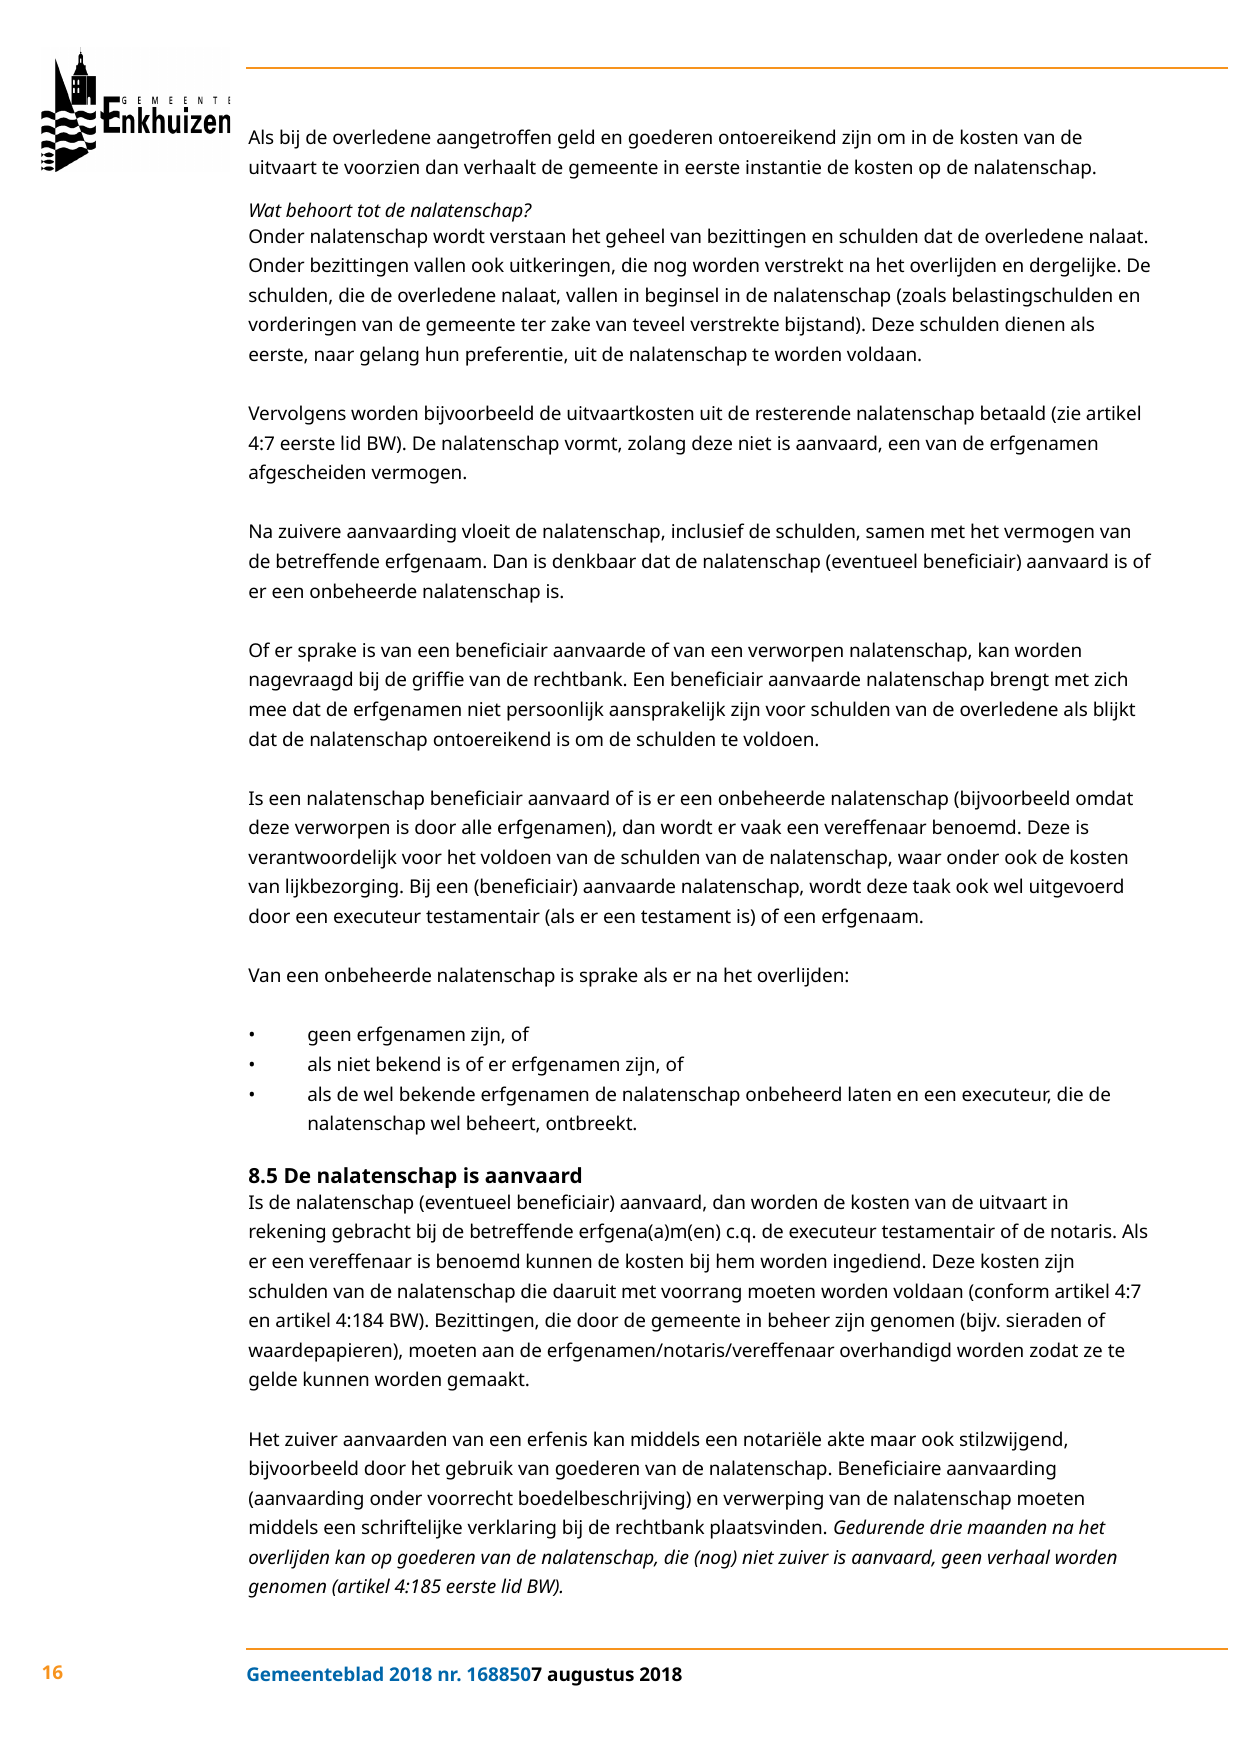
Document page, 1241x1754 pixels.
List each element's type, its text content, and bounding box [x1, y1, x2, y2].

text Het zuiver aanvaarden van een erfenis kan middels een notariële akte maar ook stilzwijgend, bijvoorbeeld door het gebruik van goederen van de nalatenschap. Beneficiaire aanvaarding (aanvaarding onder voorrecht boedelbeschrijving) en verwerping van de nalatenschap moeten middels een schriftelijke verklaring bij de rechtbank plaatsvinden. Gedurende drie maanden na het overlijden kan op goederen van de nalatenschap, die (nog) niet zuiver is aanvaard, geen verhaal worden genomen (artikel 4:185 eerste lid BW). [248, 1426, 1152, 1599]
text 8.5 De nalatenschap is aanvaard [248, 1161, 1152, 1189]
list geen erfgenamen zijn, of [248, 1022, 1152, 1047]
picture [41, 47, 231, 172]
text Of er sprake is van een beneficiair aanvaarde of van een verworpen nalatenschap, kan worden nagevraagd bij de griffie van de rechtbank. Een beneficiair aanvaarde nalatenschap brengt met zich mee dat de erfgenamen niet persoonlijk aansprakelijk zijn voor schulden van de overledene als blijkt dat de nalatenschap ontoereikend is om de schulden te voldoen. [248, 637, 1152, 751]
text Na zuivere aanvaarding vloeit de nalatenschap, inclusief de schulden, samen met het vermogen van de betreffende erfgenaam. Dan is denkbaar dat de nalatenschap (eventueel beneficiair) aanvaard is of er een onbeheerde nalatenschap is. [248, 519, 1152, 603]
list als niet bekend is of er erfgenamen zijn, of [248, 1051, 1152, 1077]
list als de wel bekende erfgenamen de nalatenschap onbeheerd laten en een executeur, die de nalatenschap wel beheert, ontbreekt. [248, 1081, 1152, 1136]
text Is de nalatenschap (eventueel beneficiair) aanvaard, dan worden de kosten van de uitvaart in rekening gebracht bij de betreffende erfgena(a)m(en) c.q. de executeur testamentair of de notaris. Als er een vereffenaar is benoemd kunnen de kosten bij hem worden ingediend. Deze kosten zijn schulden van de nalatenschap die daaruit met voorrang moeten worden voldaan (conform artikel 4:7 en artikel 4:184 BW). Bezittingen, die door de gemeente in beheer zijn genomen (bijv. sieraden of waardepapieren), moeten aan de erfgenamen/notaris/vereffenaar overhandigd worden zodat ze te gelde kunnen worden gemaakt. [248, 1189, 1152, 1392]
text Wat behoort tot de nalatenschap? [248, 197, 1152, 223]
text Van een onbeheerde nalatenschap is sprake als er na het overlijden: [248, 962, 1152, 988]
text Is een nalatenschap beneficiair aanvaard of is er een onbeheerde nalatenschap (bijvoorbeeld omdat deze verworpen is door alle erfgenamen), dan wordt er vaak een vereffenaar benoemd. Deze is verantwoordelijk voor het voldoen van de schulden van de nalatenschap, waar onder ook de kosten van lijkbezorging. Bij een (beneficiair) aanvaarde nalatenschap, wordt deze taak ook wel uitgevoerd door een executeur testamentair (als er een testament is) of een erfgenaam. [248, 785, 1152, 929]
text Onder nalatenschap wordt verstaan het geheel van bezittingen en schulden dat de overledene nalaat. Onder bezittingen vallen ook uitkeringen, die nog worden verstrekt na het overlijden en dergelijke. De schulden, die de overledene nalaat, vallen in beginsel in de nalatenschap (zoals belastingschulden en vorderingen van de gemeente ter zake van teveel verstrekte bijstand). Deze schulden dienen als eerste, naar gelang hun preferentie, uit de nalatenschap te worden voldaan. [248, 223, 1152, 367]
text Als bij de overledene aangetroffen geld en goederen ontoereikend zijn om in de kosten van de uitvaart te voorzien dan verhaalt de gemeente in eerste instantie de kosten op de nalatenschap. [248, 124, 1152, 180]
text Vervolgens worden bijvoorbeeld de uitvaartkosten uit de resterende nalatenschap betaald (zie artikel 4:7 eerste lid BW). De nalatenschap vormt, zolang deze niet is aanvaard, een van de erfgenamen afgescheiden vermogen. [248, 400, 1152, 485]
